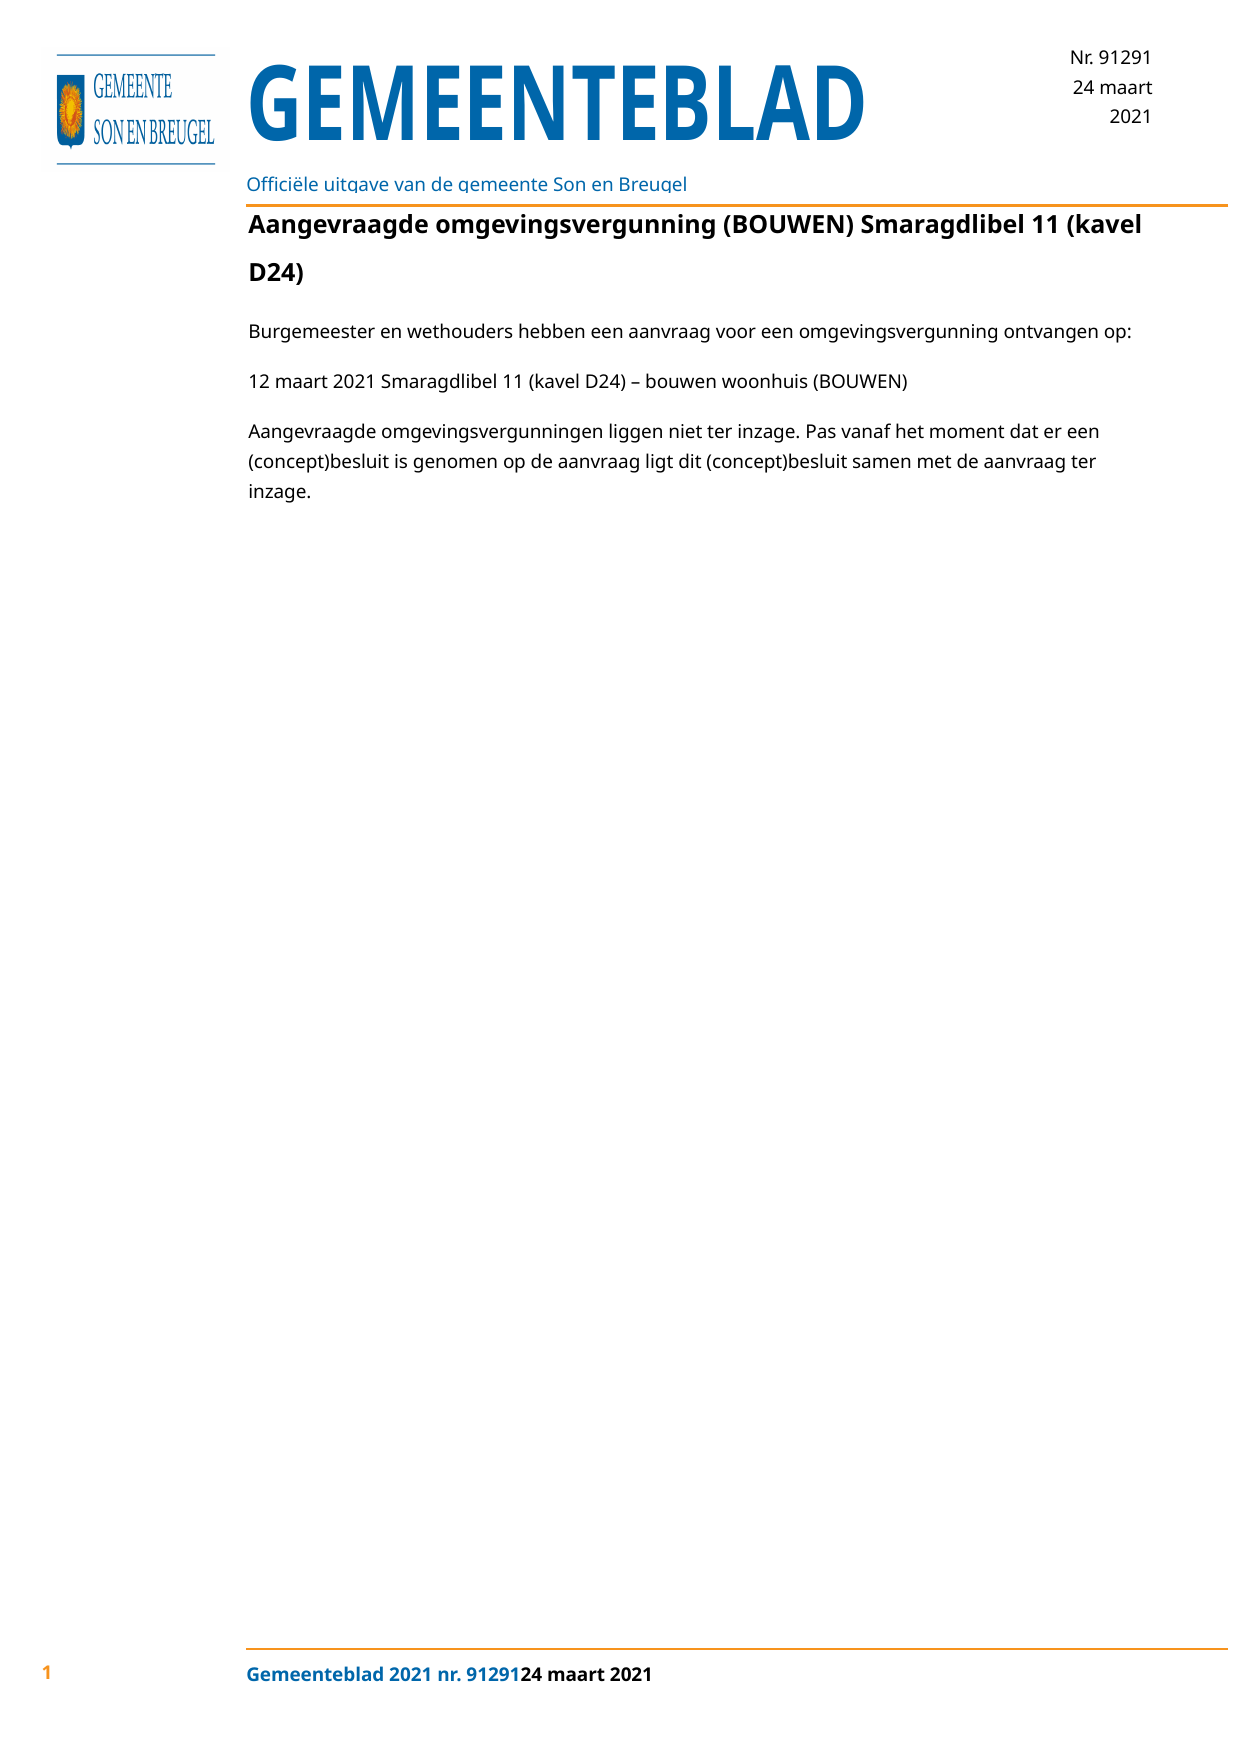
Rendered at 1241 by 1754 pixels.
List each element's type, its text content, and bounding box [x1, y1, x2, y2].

text Aangevraagde omgevingsvergunningen liggen niet ter inzage. Pas vanaf het moment dat er een (concept)besluit is genomen op de aanvraag ligt dit (concept)besluit samen met de aanvraag ter inzage. [248, 419, 1152, 504]
text Aangevraagde omgevingsvergunning (BOUWEN) Smaragdlibel 11 (kavel D24) [248, 207, 1152, 288]
picture [41, 47, 231, 172]
text 12 maart 2021 Smaragdlibel 11 (kavel D24) – bouwen woonhuis (BOUWEN) [248, 368, 1152, 394]
text Burgemeester en wethouders hebben een aanvraag voor een omgevingsvergunning ontvangen op: [248, 318, 1152, 344]
